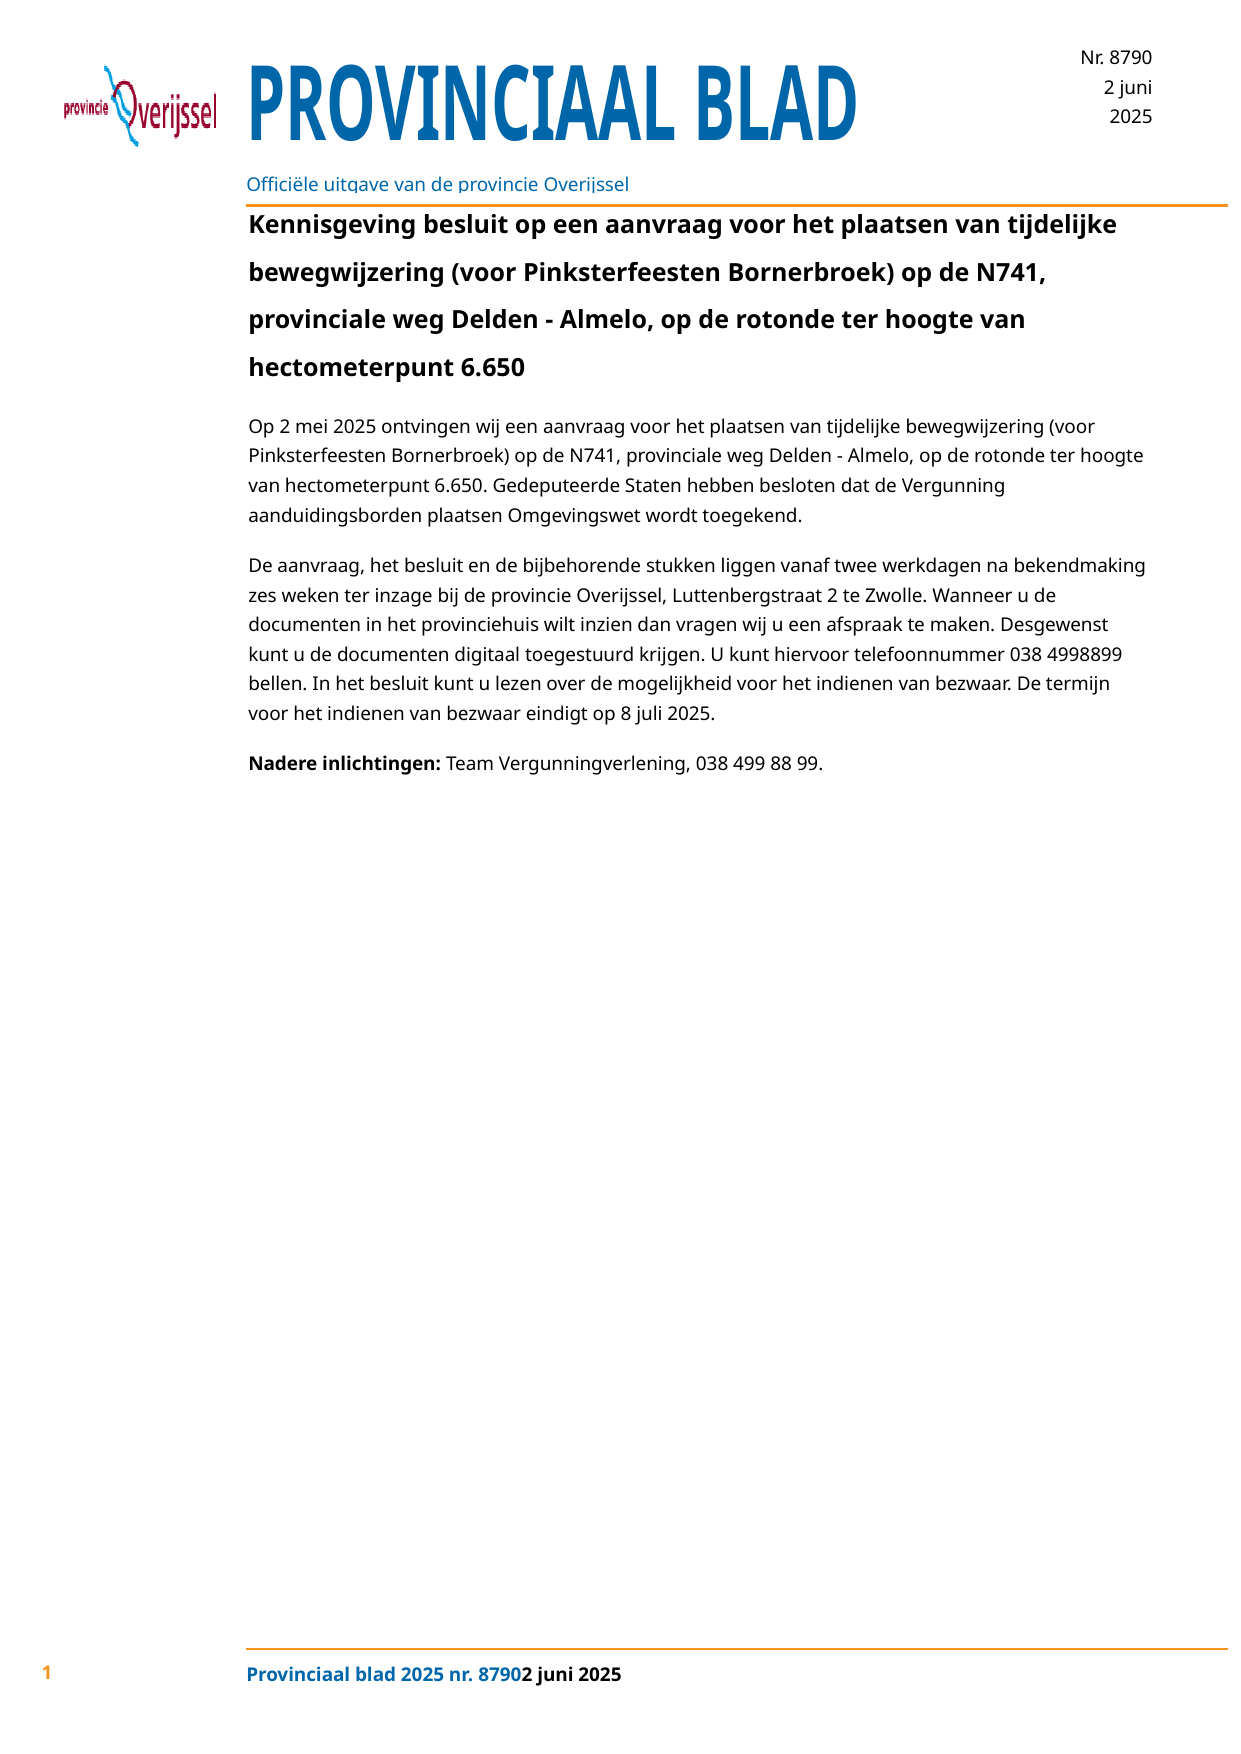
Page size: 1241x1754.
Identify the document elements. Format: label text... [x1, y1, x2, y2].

text Kennisgeving besluit op een aanvraag voor het plaatsen van tijdelijke bewegwijzering (voor Pinksterfeesten Bornerbroek) op de N741, provinciale weg Delden - Almelo, op de rotonde ter hoogte van hectometerpunt 6.650 [248, 207, 1152, 384]
text De aanvraag, het besluit en de bijbehorende stukken liggen vanaf twee werkdagen na bekendmaking zes weken ter inzage bij de provincie Overijssel, Luttenbergstraat 2 te Zwolle. Wanneer u de documenten in het provinciehuis wilt inzien dan vragen wij u een afspraak te maken. Desgewenst kunt u de documenten digitaal toegestuurd krijgen. U kunt hiervoor telefoonnummer 038 4998899 bellen. In het besluit kunt u lezen over de mogelijkheid voor het indienen van bezwaar. De termijn voor het indienen van bezwaar eindigt op 8 juli 2025. [248, 552, 1152, 726]
picture [41, 47, 231, 172]
text Op 2 mei 2025 ontvingen wij een aanvraag voor het plaatsen van tijdelijke bewegwijzering (voor Pinksterfeesten Bornerbroek) op de N741, provinciale weg Delden - Almelo, op de rotonde ter hoogte van hectometerpunt 6.650. Gedeputeerde Staten hebben besloten dat de Vergunning aanduidingsborden plaatsen Omgevingswet wordt toegekend. [248, 413, 1152, 528]
text Nadere inlichtingen: Team Vergunningverlening, 038 499 88 99. [248, 751, 1152, 776]
